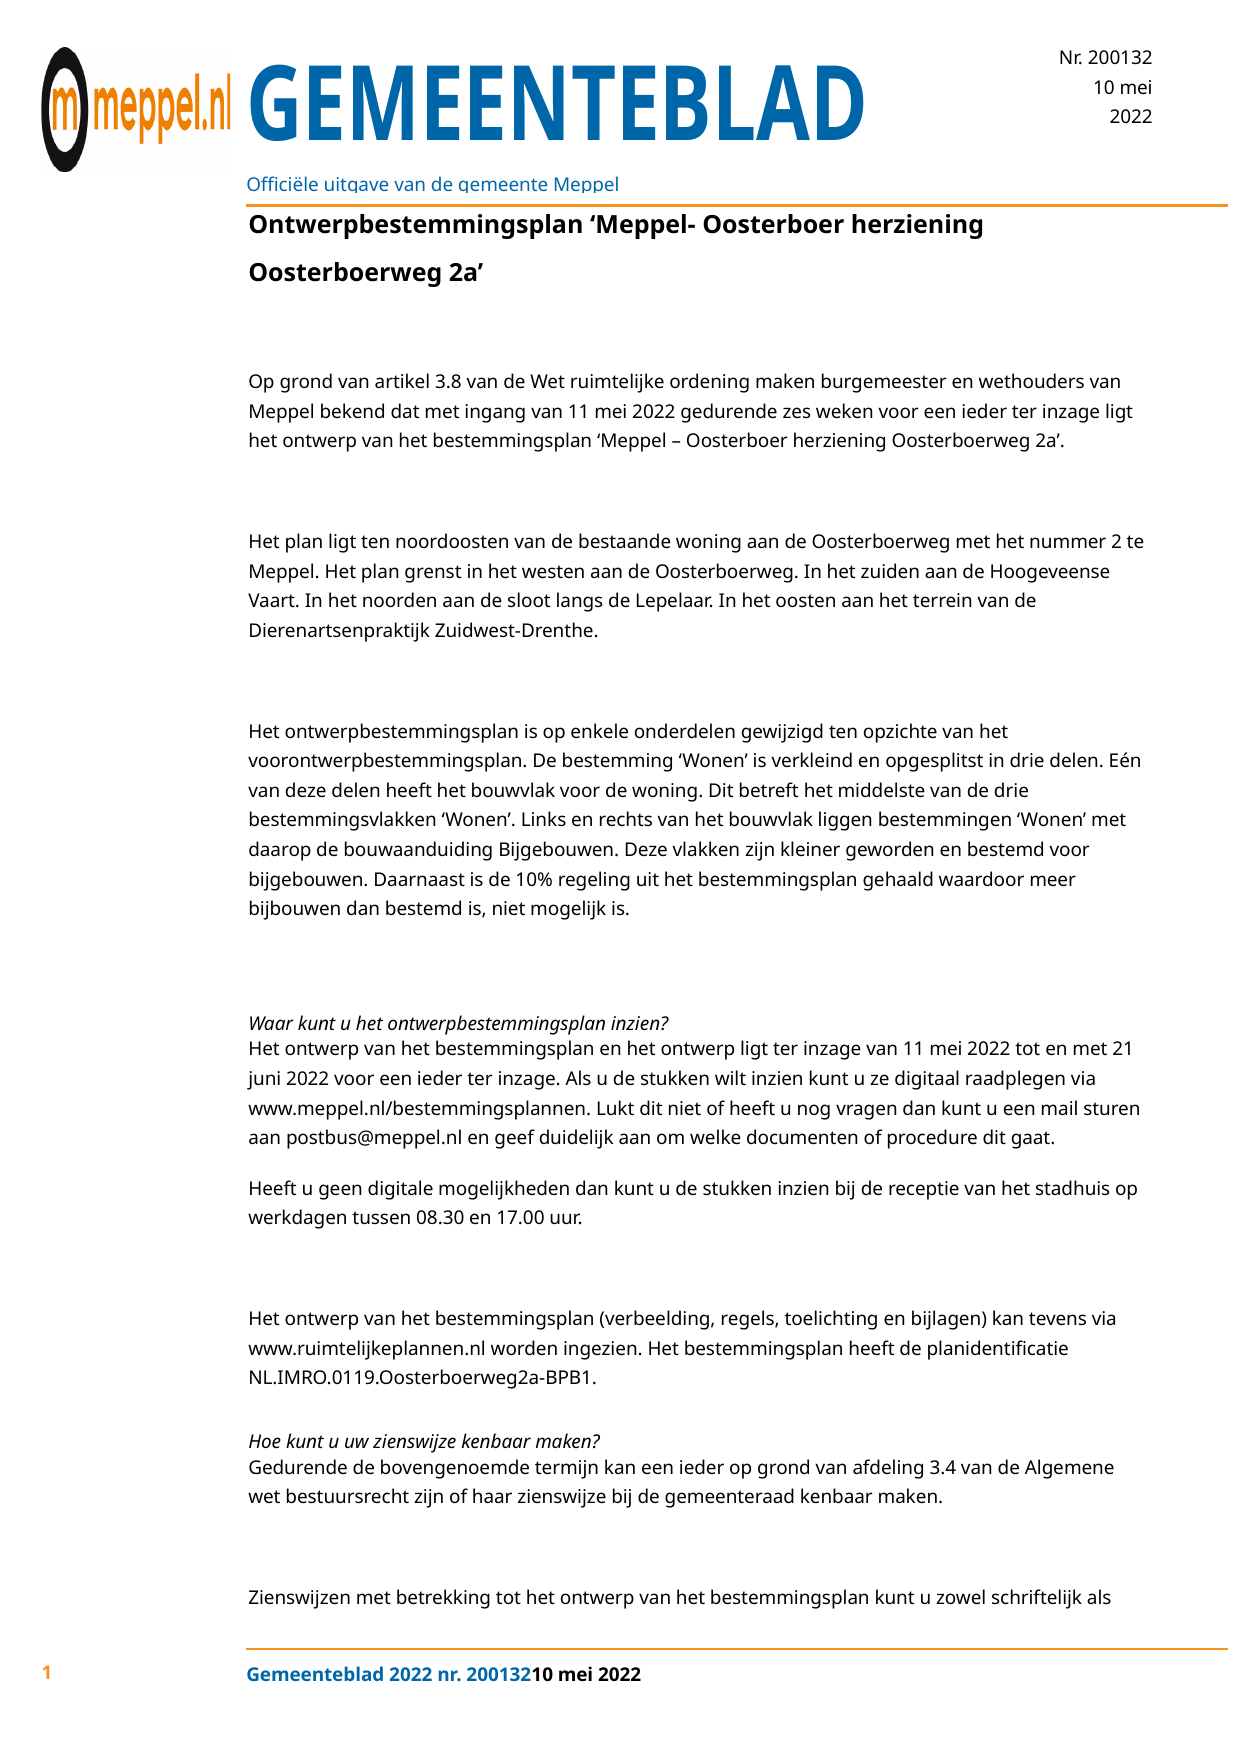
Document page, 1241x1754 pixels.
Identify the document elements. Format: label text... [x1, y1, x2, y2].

text Waar kunt u het ontwerpbestemmingsplan inzien? [248, 1010, 1152, 1036]
text Ontwerpbestemmingsplan ‘Meppel- Oosterboer herziening Oosterboerweg 2a’ [248, 207, 1152, 288]
text Op grond van artikel 3.8 van de Wet ruimtelijke ordening maken burgemeester en wethouders van Meppel bekend dat met ingang van 11 mei 2022 gedurende zes weken voor een ieder ter inzage ligt het ontwerp van het bestemmingsplan ‘Meppel – Oosterboer herziening Oosterboerweg 2a’. [248, 368, 1152, 453]
text Het ontwerp van het bestemmingsplan (verbeelding, regels, toelichting en bijlagen) kan tevens via www.ruimtelijkeplannen.nl worden ingezien. Het bestemmingsplan heeft de planidentificatie NL.IMRO.0119.Oosterboerweg2a-BPB1. [248, 1305, 1152, 1390]
text Het plan ligt ten noordoosten van de bestaande woning aan de Oosterboerweg met het nummer 2 te Meppel. Het plan grenst in het westen aan de Oosterboerweg. In het zuiden aan de Hoogeveense Vaart. In het noorden aan de sloot langs de Lepelaar. In het oosten aan het terrein van de Dierenartsenpraktijk Zuidwest-Drenthe. [248, 528, 1152, 643]
picture [41, 47, 231, 172]
text Hoe kunt u uw zienswijze kenbaar maken? [248, 1428, 1152, 1454]
text Het ontwerp van het bestemmingsplan en het ontwerp ligt ter inzage van 11 mei 2022 tot en met 21 juni 2022 voor een ieder ter inzage. Als u de stukken wilt inzien kunt u ze digitaal raadplegen via www.meppel.nl/bestemmingsplannen. Lukt dit niet of heeft u nog vragen dan kunt u een mail sturen aan postbus@meppel.nl en geef duidelijk aan om welke documenten of procedure dit gaat. [248, 1036, 1152, 1150]
text Het ontwerpbestemmingsplan is op enkele onderdelen gewijzigd ten opzichte van het voorontwerpbestemmingsplan. De bestemming ‘Wonen’ is verkleind en opgesplitst in drie delen. Eén van deze delen heeft het bouwvlak voor de woning. Dit betreft het middelste van de drie bestemmingsvlakken ‘Wonen’. Links en rechts van het bouwvlak liggen bestemmingen ‘Wonen’ met daarop de bouwaanduiding Bijgebouwen. Deze vlakken zijn kleiner geworden en bestemd voor bijgebouwen. Daarnaast is de 10% regeling uit het bestemmingsplan gehaald waardoor meer bijbouwen dan bestemd is, niet mogelijk is. [248, 718, 1152, 921]
text Zienswijzen met betrekking tot het ontwerp van het bestemmingsplan kunt u zowel schriftelijk als [248, 1584, 1152, 1610]
text Gedurende de bovengenoemde termijn kan een ieder op grond van afdeling 3.4 van de Algemene wet bestuursrecht zijn of haar zienswijze bij de gemeenteraad kenbaar maken. [248, 1454, 1152, 1509]
text Heeft u geen digitale mogelijkheden dan kunt u de stukken inzien bij de receptie van het stadhuis op werkdagen tussen 08.30 en 17.00 uur. [248, 1175, 1152, 1230]
